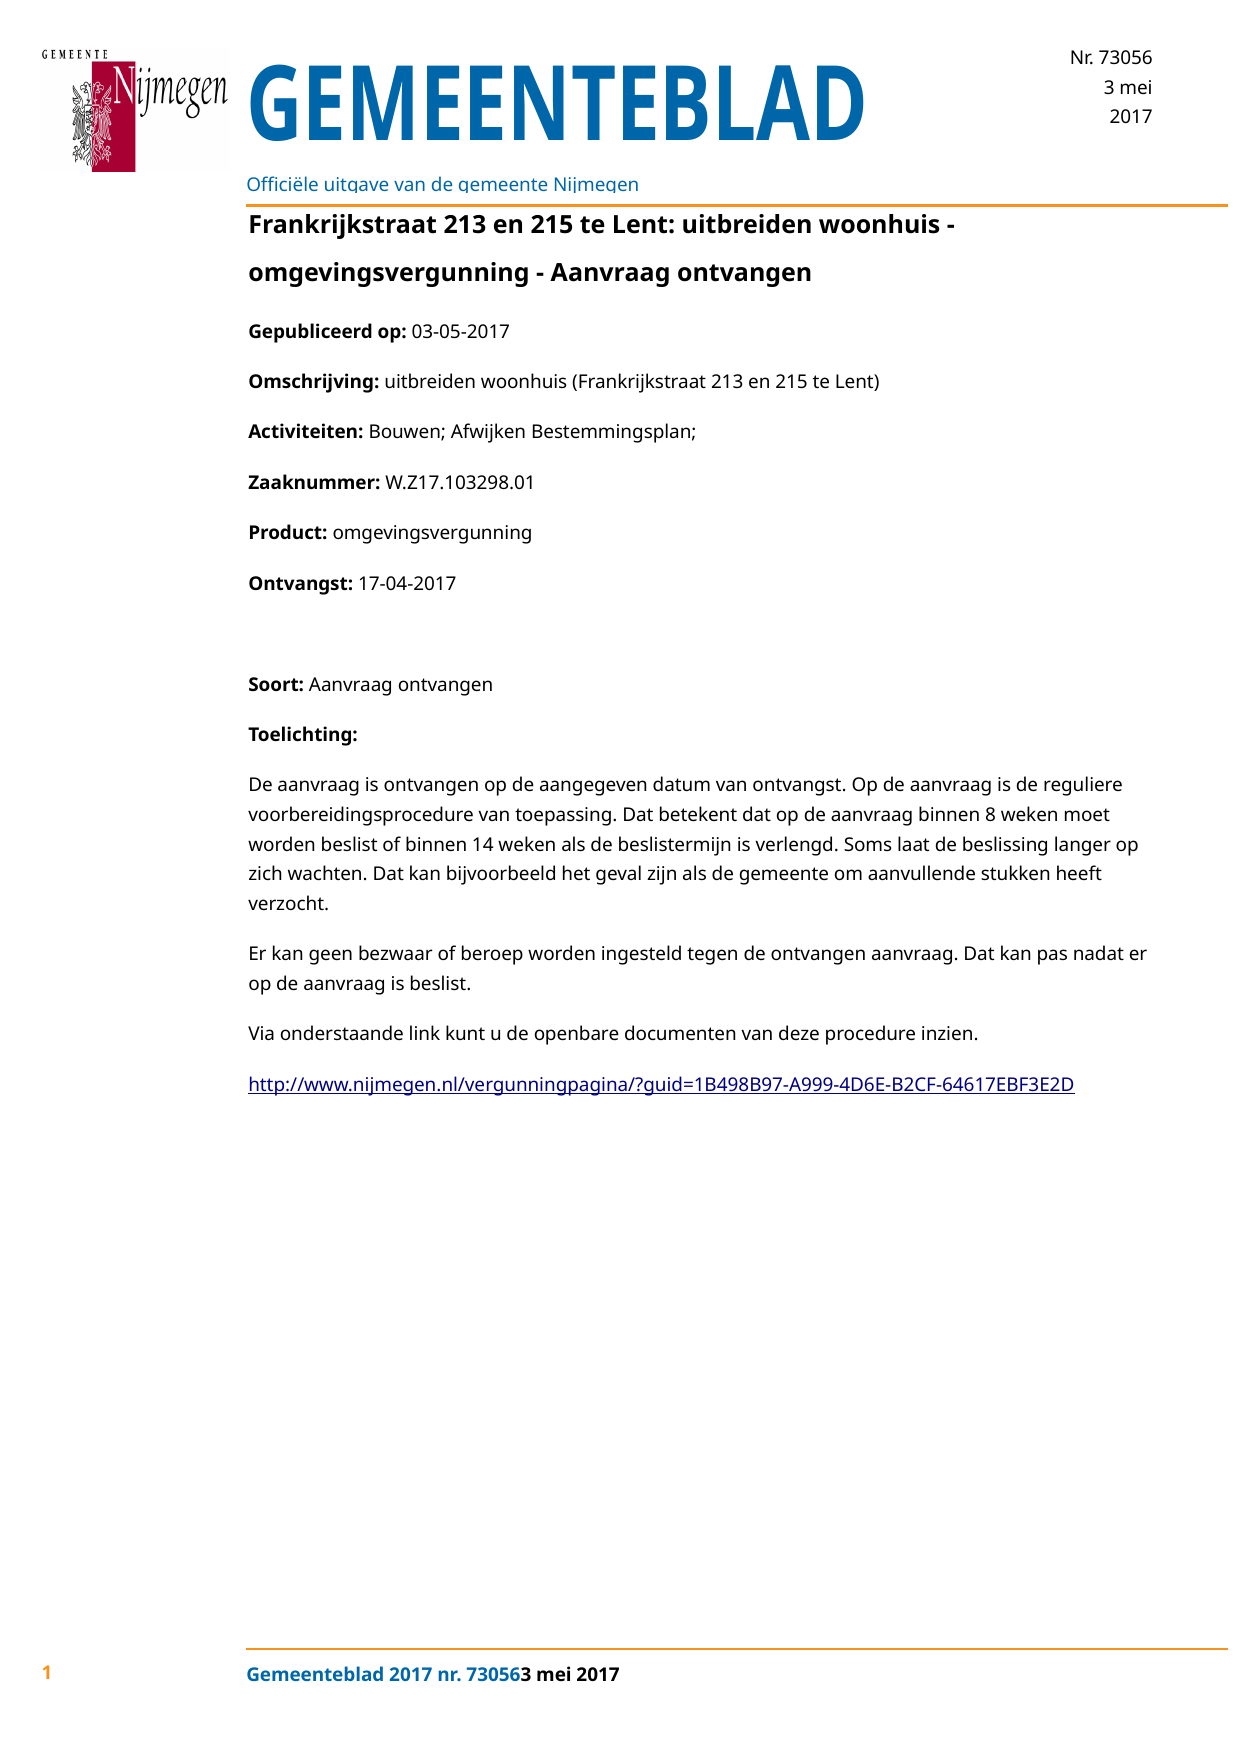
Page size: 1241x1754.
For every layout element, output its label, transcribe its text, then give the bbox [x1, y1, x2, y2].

text http://www.nijmegen.nl/vergunningpagina/?guid=1B498B97-A999-4D6E-B2CF-64617EBF3E2D [248, 1071, 1152, 1097]
text De aanvraag is ontvangen op de aangegeven datum van ontvangst. Op de aanvraag is de reguliere voorbereidingsprocedure van toepassing. Dat betekent dat op de aanvraag binnen 8 weken moet worden beslist of binnen 14 weken als de beslistermijn is verlengd. Soms laat de beslissing langer op zich wachten. Dat kan bijvoorbeeld het geval zijn als de gemeente om aanvullende stukken heeft verzocht. [248, 772, 1152, 916]
text Zaaknummer: W.Z17.103298.01 [248, 469, 1152, 495]
text Activiteiten: Bouwen; Afwijken Bestemmingsplan; [248, 419, 1152, 444]
text Er kan geen bezwaar of beroep worden ingesteld tegen de ontvangen aanvraag. Dat kan pas nadat er op de aanvraag is beslist. [248, 940, 1152, 996]
picture [41, 47, 231, 172]
text Via onderstaande link kunt u de openbare documenten van deze procedure inzien. [248, 1020, 1152, 1046]
text Frankrijkstraat 213 en 215 te Lent: uitbreiden woonhuis - omgevingsvergunning - Aanvraag ontvangen [248, 207, 1152, 288]
text Soort: Aanvraag ontvangen [248, 671, 1152, 697]
text Toelichting: [248, 721, 1152, 747]
text Ontvangst: 17-04-2017 [248, 570, 1152, 596]
text Product: omgevingsvergunning [248, 519, 1152, 545]
text Gepubliceerd op: 03-05-2017 [248, 318, 1152, 344]
text Omschrijving: uitbreiden woonhuis (Frankrijkstraat 213 en 215 te Lent) [248, 368, 1152, 394]
